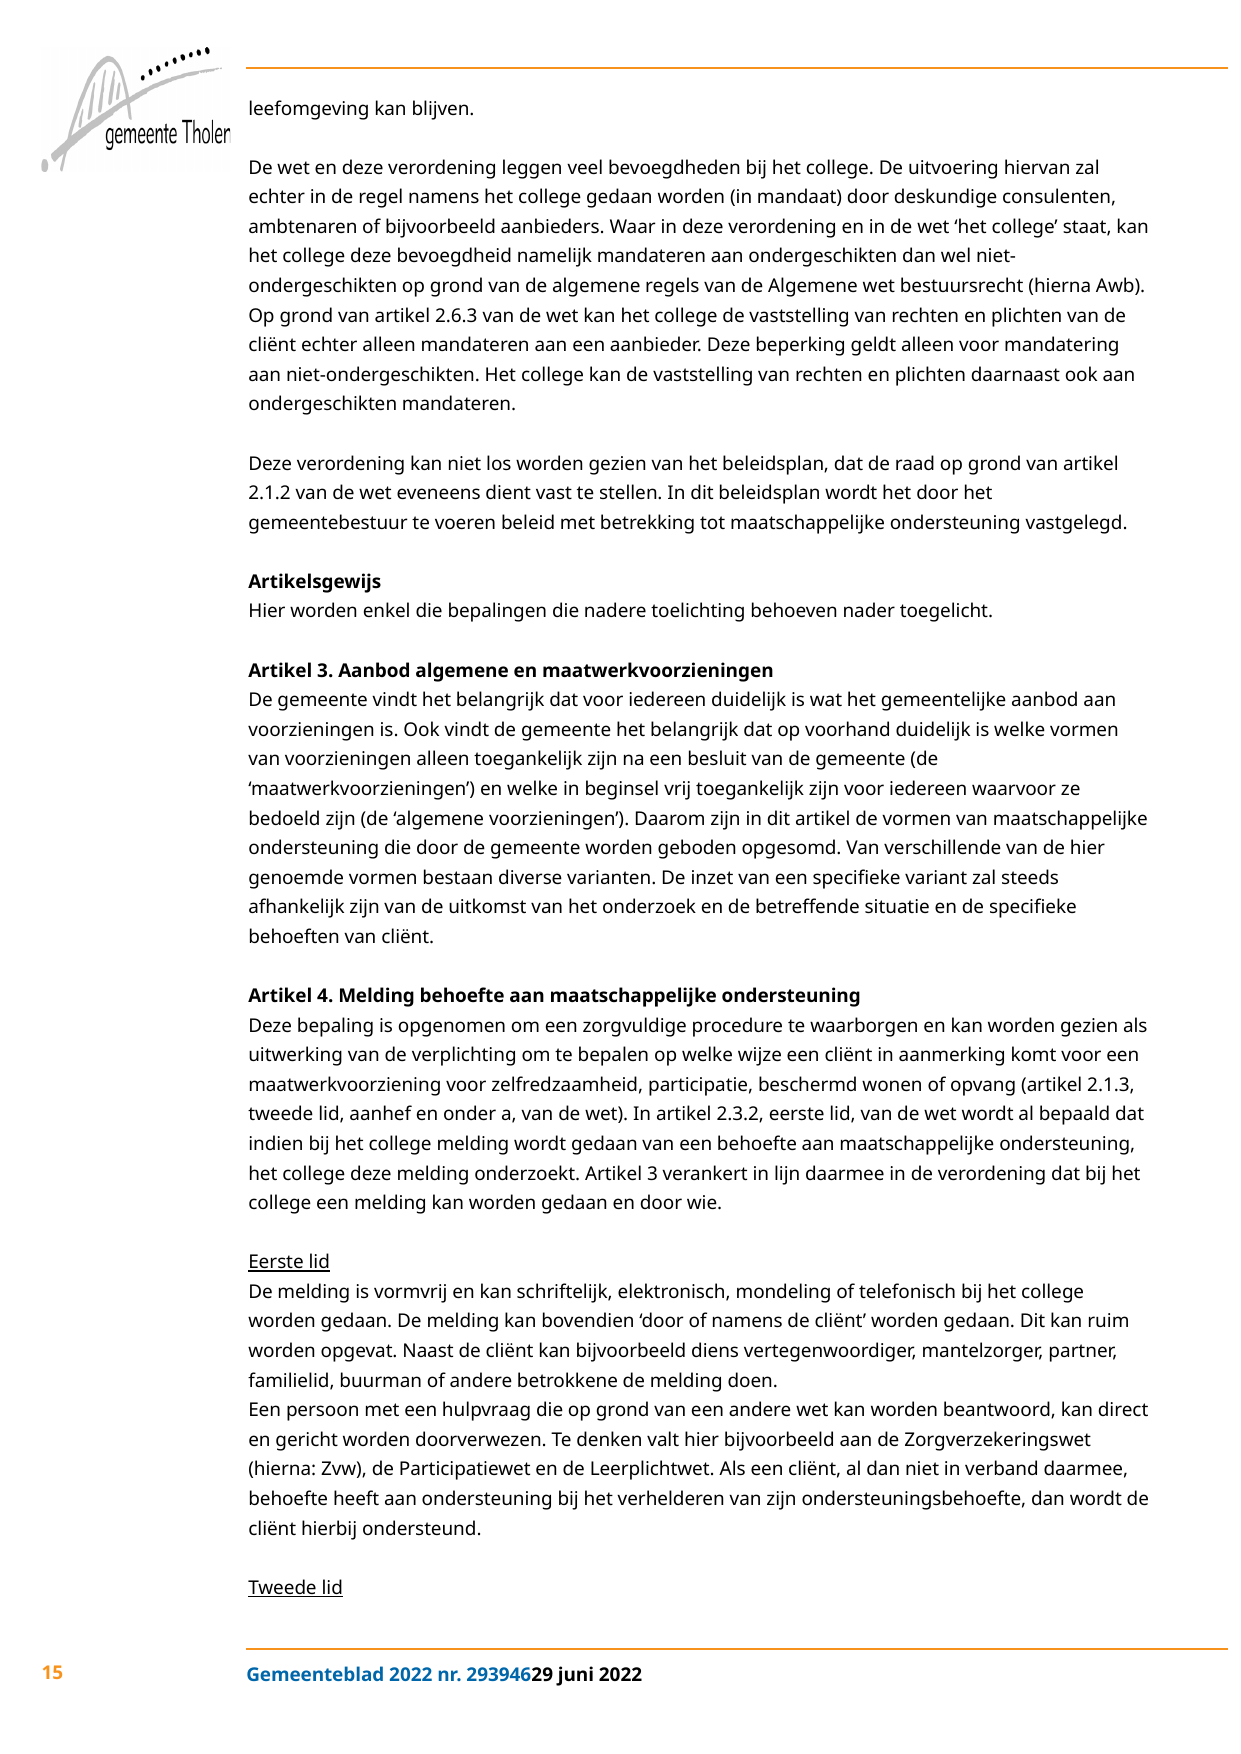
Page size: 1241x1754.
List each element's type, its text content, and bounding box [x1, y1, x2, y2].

picture [41, 47, 231, 172]
text Artikelsgewijs [248, 568, 1152, 594]
text Deze bepaling is opgenomen om een zorgvuldige procedure te waarborgen en kan worden gezien als uitwerking van de verplichting om te bepalen op welke wijze een cliënt in aanmerking komt voor een maatwerkvoorziening voor zelfredzaamheid, participatie, beschermd wonen of opvang (artikel 2.1.3, tweede lid, aanhef en onder a, van de wet). In artikel 2.3.2, eerste lid, van de wet wordt al bepaald dat indien bij het college melding wordt gedaan van een behoefte aan maatschappelijke ondersteuning, het college deze melding onderzoekt. Artikel 3 verankert in lijn daarmee in de verordening dat bij het college een melding kan worden gedaan en door wie. [248, 1012, 1152, 1215]
text Tweede lid [248, 1574, 1152, 1600]
text Eerste lid [248, 1248, 1152, 1274]
text De wet en deze verordening leggen veel bevoegdheden bij het college. De uitvoering hiervan zal echter in de regel namens het college gedaan worden (in mandaat) door deskundige consulenten, ambtenaren of bijvoorbeeld aanbieders. Waar in deze verordening en in de wet ‘het college’ staat, kan het college deze bevoegdheid namelijk mandateren aan ondergeschikten dan wel niet-ondergeschikten op grond van de algemene regels van de Algemene wet bestuursrecht (hierna Awb). Op grond van artikel 2.6.3 van de wet kan het college de vaststelling van rechten en plichten van de cliënt echter alleen mandateren aan een aanbieder. Deze beperking geldt alleen voor mandatering aan niet-ondergeschikten. Het college kan de vaststelling van rechten en plichten daarnaast ook aan ondergeschikten mandateren. [248, 154, 1152, 416]
text Artikel 4. Melding behoefte aan maatschappelijke ondersteuning [248, 982, 1152, 1008]
text De gemeente vindt het belangrijk dat voor iedereen duidelijk is wat het gemeentelijke aanbod aan voorzieningen is. Ook vindt de gemeente het belangrijk dat op voorhand duidelijk is welke vormen van voorzieningen alleen toegankelijk zijn na een besluit van de gemeente (de ‘maatwerkvoorzieningen’) en welke in beginsel vrij toegankelijk zijn voor iedereen waarvoor ze bedoeld zijn (de ‘algemene voorzieningen’). Daarom zijn in dit artikel de vormen van maatschappelijke ondersteuning die door de gemeente worden geboden opgesomd. Van verschillende van de hier genoemde vormen bestaan diverse varianten. De inzet van een specifieke variant zal steeds afhankelijk zijn van de uitkomst van het onderzoek en de betreffende situatie en de specifieke behoeften van cliënt. [248, 686, 1152, 949]
text Artikel 3. Aanbod algemene en maatwerkvoorzieningen [248, 657, 1152, 683]
text leefomgeving kan blijven. [248, 95, 1152, 121]
text Deze verordening kan niet los worden gezien van het beleidsplan, dat de raad op grond van artikel 2.1.2 van de wet eveneens dient vast te stellen. In dit beleidsplan wordt het door het gemeentebestuur te voeren beleid met betrekking tot maatschappelijke ondersteuning vastgelegd. [248, 450, 1152, 535]
text Een persoon met een hulpvraag die op grond van een andere wet kan worden beantwoord, kan direct en gericht worden doorverwezen. Te denken valt hier bijvoorbeeld aan de Zorgverzekeringswet (hierna: Zvw), de Participatiewet en de Leerplichtwet. Als een cliënt, al dan niet in verband daarmee, behoefte heeft aan ondersteuning bij het verhelderen van zijn ondersteuningsbehoefte, dan wordt de cliënt hierbij ondersteund. [248, 1396, 1152, 1541]
text De melding is vormvrij en kan schriftelijk, elektronisch, mondeling of telefonisch bij het college worden gedaan. De melding kan bovendien ‘door of namens de cliënt’ worden gedaan. Dit kan ruim worden opgevat. Naast de cliënt kan bijvoorbeeld diens vertegenwoordiger, mantelzorger, partner, familielid, buurman of andere betrokkene de melding doen. [248, 1278, 1152, 1393]
text Hier worden enkel die bepalingen die nadere toelichting behoeven nader toegelicht. [248, 598, 1152, 623]
